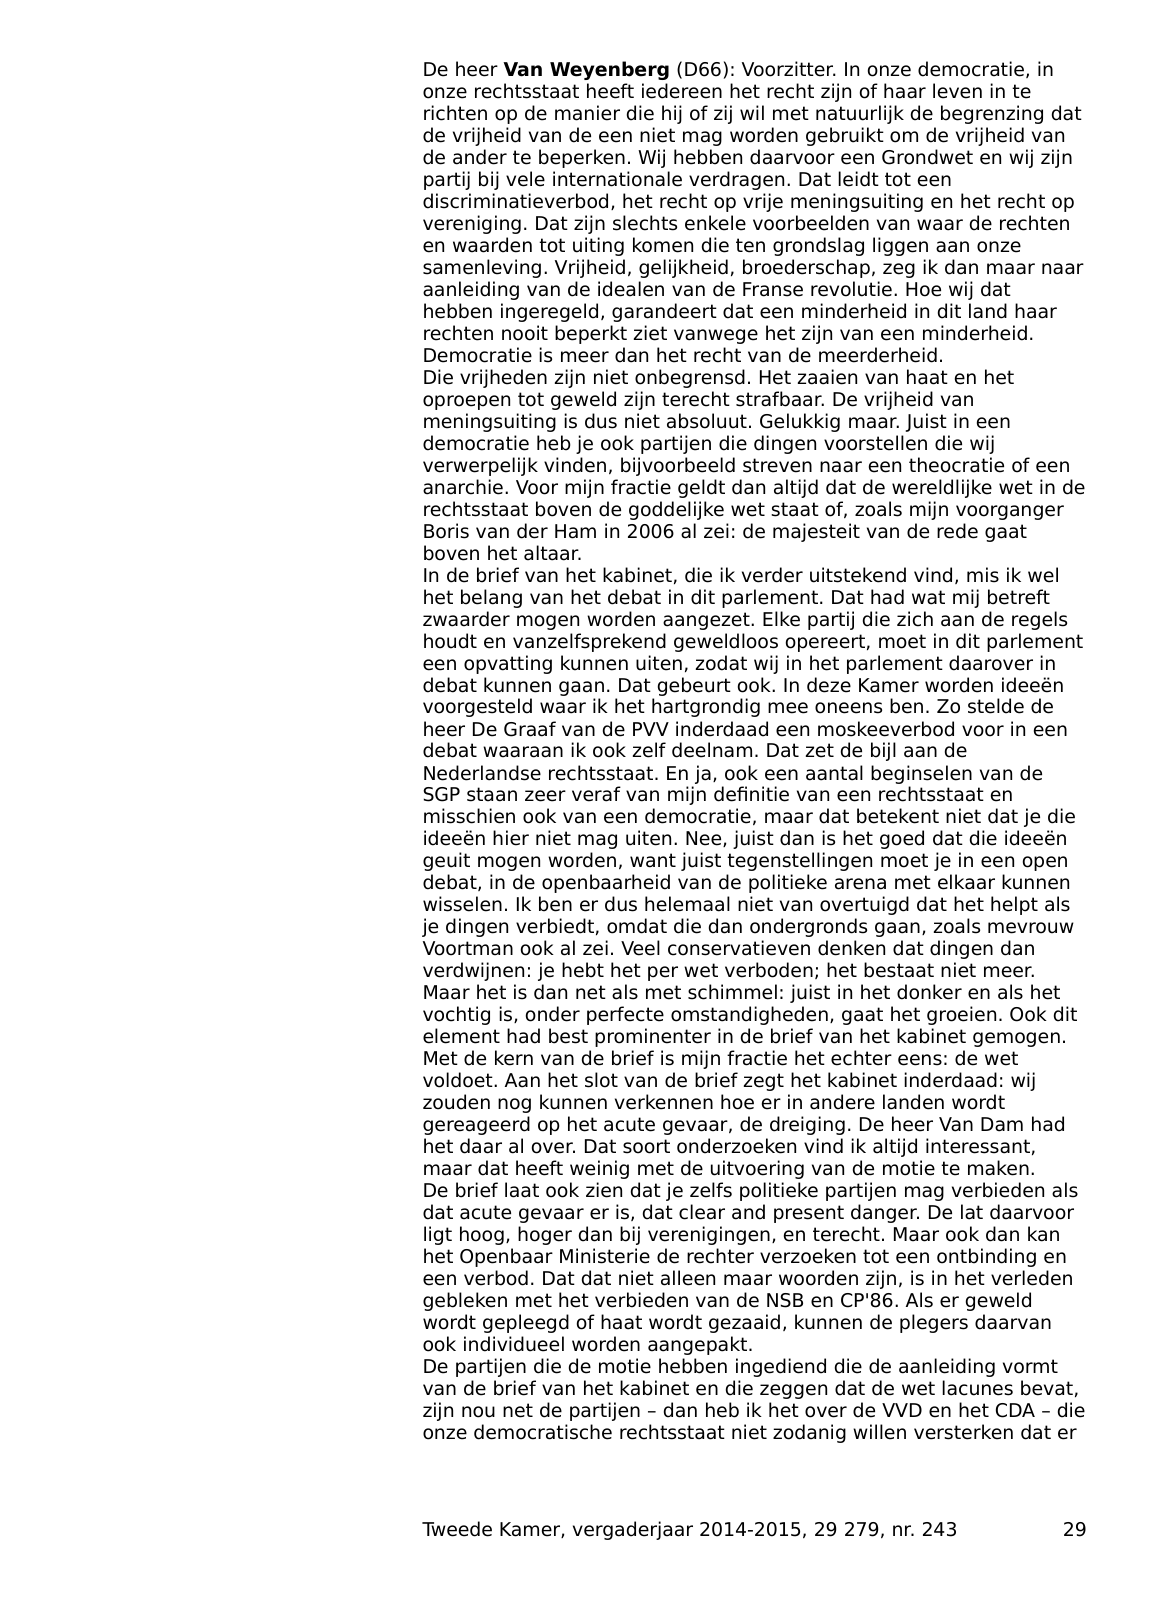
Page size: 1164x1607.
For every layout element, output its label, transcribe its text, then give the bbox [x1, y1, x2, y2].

text In de brief van het kabinet, die ik verder uitstekend vind, mis ik wel het belang van het debat in dit parlement. Dat had wat mij betreft zwaarder mogen worden aangezet. Elke partij die zich aan de regels houdt en vanzelfsprekend geweldloos opereert, moet in dit parlement een opvatting kunnen uiten, zodat wij in het parlement daarover in debat kunnen gaan. Dat gebeurt ook. In deze Kamer worden ideeën voorgesteld waar ik het hartgrondig mee oneens ben. Zo stelde de heer De Graaf van de PVV inderdaad een moskeeverbod voor in een debat waaraan ik ook zelf deelnam. Dat zet de bijl aan de Nederlandse rechtsstaat. En ja, ook een aantal beginselen van de SGP staan zeer veraf van mijn definitie van een rechtsstaat en misschien ook van een democratie, maar dat betekent niet dat je die ideeën hier niet mag uiten. Nee, juist dan is het goed dat die ideeën geuit mogen worden, want juist tegenstellingen moet je in een open debat, in de openbaarheid van de politieke arena met elkaar kunnen wisselen. Ik ben er dus helemaal niet van overtuigd dat het helpt als je dingen verbiedt, omdat die dan ondergronds gaan, zoals mevrouw Voortman ook al zei. Veel conservatieven denken dat dingen dan verdwijnen: je hebt het per wet verboden; het bestaat niet meer. Maar het is dan net als met schimmel: juist in het donker en als het vochtig is, onder perfecte omstandigheden, gaat het groeien. Ook dit element had best prominenter in de brief van het kabinet gemogen. [422, 564, 1087, 1048]
text De heer Van Weyenberg (D66): Voorzitter. In onze democratie, in onze rechtsstaat heeft iedereen het recht zijn of haar leven in te richten op de manier die hij of zij wil met natuurlijk de begrenzing dat de vrijheid van de een niet mag worden gebruikt om de vrijheid van de ander te beperken. Wij hebben daarvoor een Grondwet en wij zijn partij bij vele internationale verdragen. Dat leidt tot een discriminatieverbod, het recht op vrije meningsuiting en het recht op vereniging. Dat zijn slechts enkele voorbeelden van waar de rechten en waarden tot uiting komen die ten grondslag liggen aan onze samenleving. Vrijheid, gelijkheid, broederschap, zeg ik dan maar naar aanleiding van de idealen van de Franse revolutie. Hoe wij dat hebben ingeregeld, garandeert dat een minderheid in dit land haar rechten nooit beperkt ziet vanwege het zijn van een minderheid. Democratie is meer dan het recht van de meerderheid. [422, 59, 1087, 367]
text Die vrijheden zijn niet onbegrensd. Het zaaien van haat en het oproepen tot geweld zijn terecht strafbaar. De vrijheid van meningsuiting is dus niet absoluut. Gelukkig maar. Juist in een democratie heb je ook partijen die dingen voorstellen die wij verwerpelijk vinden, bijvoorbeeld streven naar een theocratie of een anarchie. Voor mijn fractie geldt dan altijd dat de wereldlijke wet in de rechtsstaat boven de goddelijke wet staat of, zoals mijn voorganger Boris van der Ham in 2006 al zei: de majesteit van de rede gaat boven het altaar. [422, 367, 1087, 564]
text Met de kern van de brief is mijn fractie het echter eens: de wet voldoet. Aan het slot van de brief zegt het kabinet inderdaad: wij zouden nog kunnen verkennen hoe er in andere landen wordt gereageerd op het acute gevaar, de dreiging. De heer Van Dam had het daar al over. Dat soort onderzoeken vind ik altijd interessant, maar dat heeft weinig met de uitvoering van de motie te maken. [422, 1048, 1087, 1180]
text De partijen die de motie hebben ingediend die de aanleiding vormt van de brief van het kabinet en die zeggen dat de wet lacunes bevat, zijn nou net de partijen – dan heb ik het over de VVD en het CDA – die onze democratische rechtsstaat niet zodanig willen versterken dat er [422, 1356, 1087, 1444]
text De brief laat ook zien dat je zelfs politieke partijen mag verbieden als dat acute gevaar er is, dat clear and present danger. De lat daarvoor ligt hoog, hoger dan bij verenigingen, en terecht. Maar ook dan kan het Openbaar Ministerie de rechter verzoeken tot een ontbinding en een verbod. Dat dat niet alleen maar woorden zijn, is in het verleden gebleken met het verbieden van de NSB en CP'86. Als er geweld wordt gepleegd of haat wordt gezaaid, kunnen de plegers daarvan ook individueel worden aangepakt. [422, 1180, 1087, 1356]
